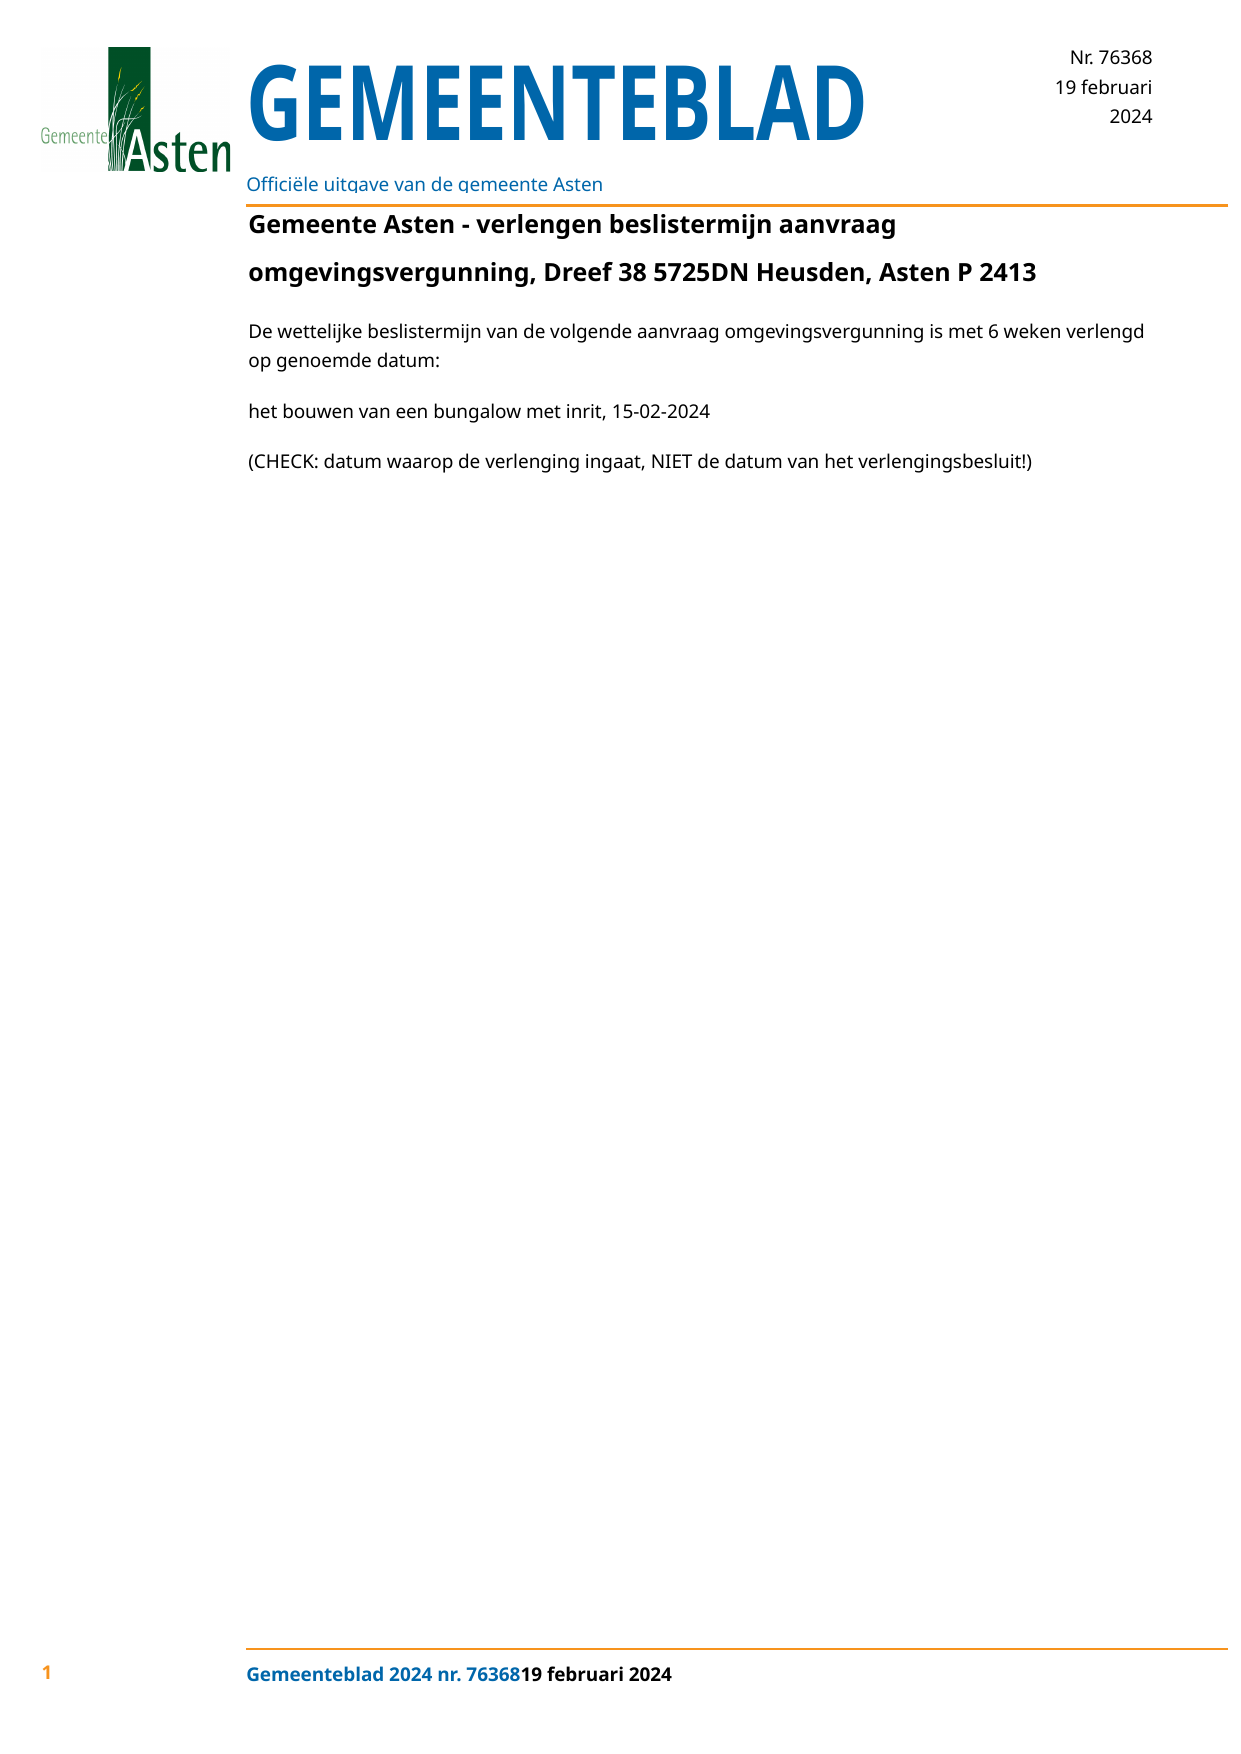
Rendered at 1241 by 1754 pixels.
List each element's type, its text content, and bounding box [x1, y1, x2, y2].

text Gemeente Asten - verlengen beslistermijn aanvraag omgevingsvergunning, Dreef 38 5725DN Heusden, Asten P 2413 [248, 207, 1152, 288]
text (CHECK: datum waarop de verlenging ingaat, NIET de datum van het verlengingsbesluit!) [248, 448, 1152, 474]
text De wettelijke beslistermijn van de volgende aanvraag omgevingsvergunning is met 6 weken verlengd op genoemde datum: [248, 318, 1152, 373]
text het bouwen van een bungalow met inrit, 15-02-2024 [248, 398, 1152, 424]
picture [41, 47, 231, 172]
